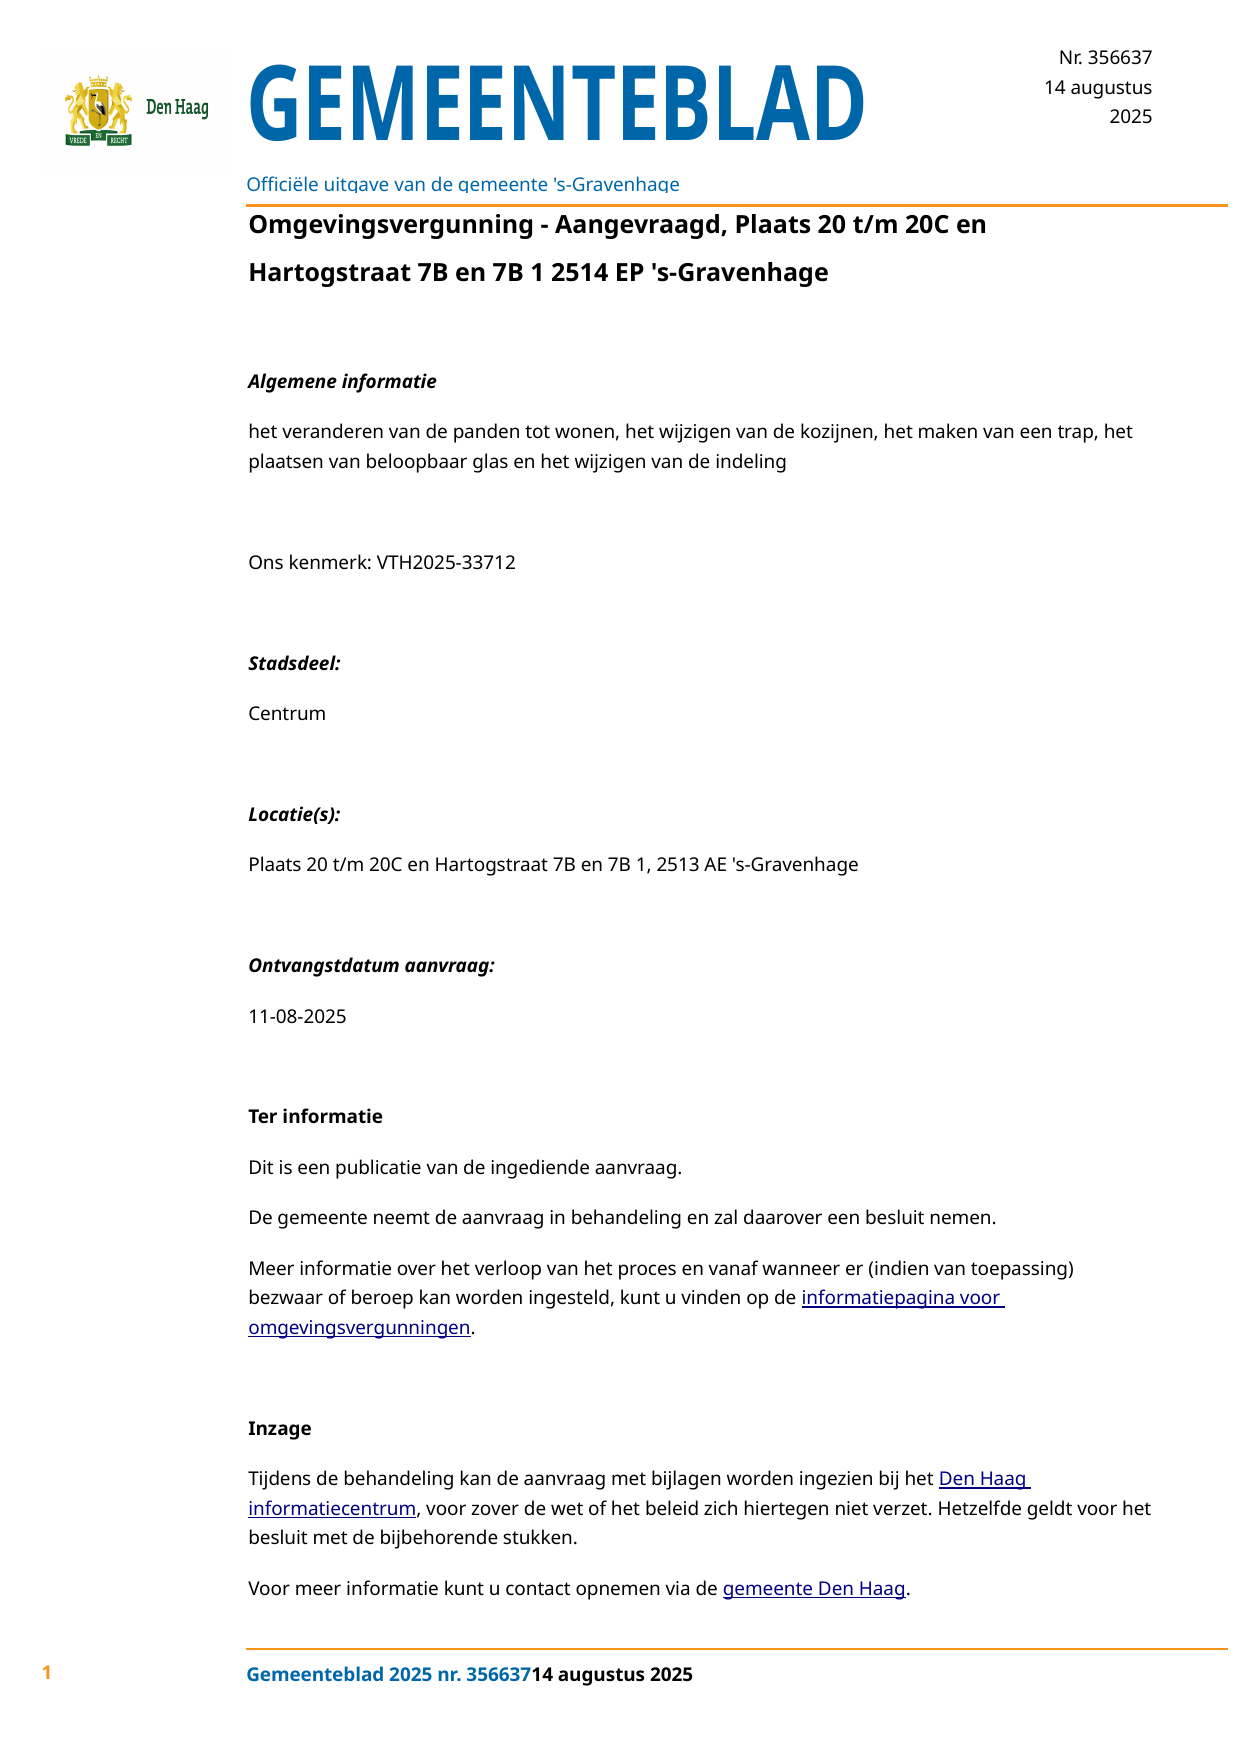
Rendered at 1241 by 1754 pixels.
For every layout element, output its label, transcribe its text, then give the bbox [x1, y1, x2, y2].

text Tijdens de behandeling kan de aanvraag met bijlagen worden ingezien bij het Den Haag informatiecentrum, voor zover de wet of het beleid zich hiertegen niet verzet. Hetzelfde geldt voor het besluit met de bijbehorende stukken. [248, 1465, 1152, 1550]
text het veranderen van de panden tot wonen, het wijzigen van de kozijnen, het maken van een trap, het plaatsen van beloopbaar glas en het wijzigen van de indeling [248, 419, 1152, 474]
text Voor meer informatie kunt u contact opnemen via de gemeente Den Haag. [248, 1575, 1152, 1601]
text 11-08-2025 [248, 1003, 1152, 1029]
text Locatie(s): [248, 801, 1152, 827]
text Ons kenmerk: VTH2025-33712 [248, 549, 1152, 575]
text Dit is een publicatie van de ingediende aanvraag. [248, 1154, 1152, 1180]
text Inzage [248, 1415, 1152, 1441]
text Stadsdeel: [248, 650, 1152, 676]
text Plaats 20 t/m 20C en Hartogstraat 7B en 7B 1, 2513 AE 's-Gravenhage [248, 852, 1152, 877]
text Meer informatie over het verloop van het proces en vanaf wanneer er (indien van toepassing) bezwaar of beroep kan worden ingesteld, kunt u vinden op de informatiepagina voor omgevingsvergunningen. [248, 1255, 1152, 1340]
text Ontvangstdatum aanvraag: [248, 952, 1152, 978]
text Algemene informatie [248, 368, 1152, 394]
text De gemeente neemt de aanvraag in behandeling en zal daarover een besluit nemen. [248, 1204, 1152, 1230]
text Ter informatie [248, 1104, 1152, 1129]
text Omgevingsvergunning - Aangevraagd, Plaats 20 t/m 20C en Hartogstraat 7B en 7B 1 2514 EP 's-Gravenhage [248, 207, 1152, 288]
text Centrum [248, 700, 1152, 726]
picture [41, 47, 231, 172]
